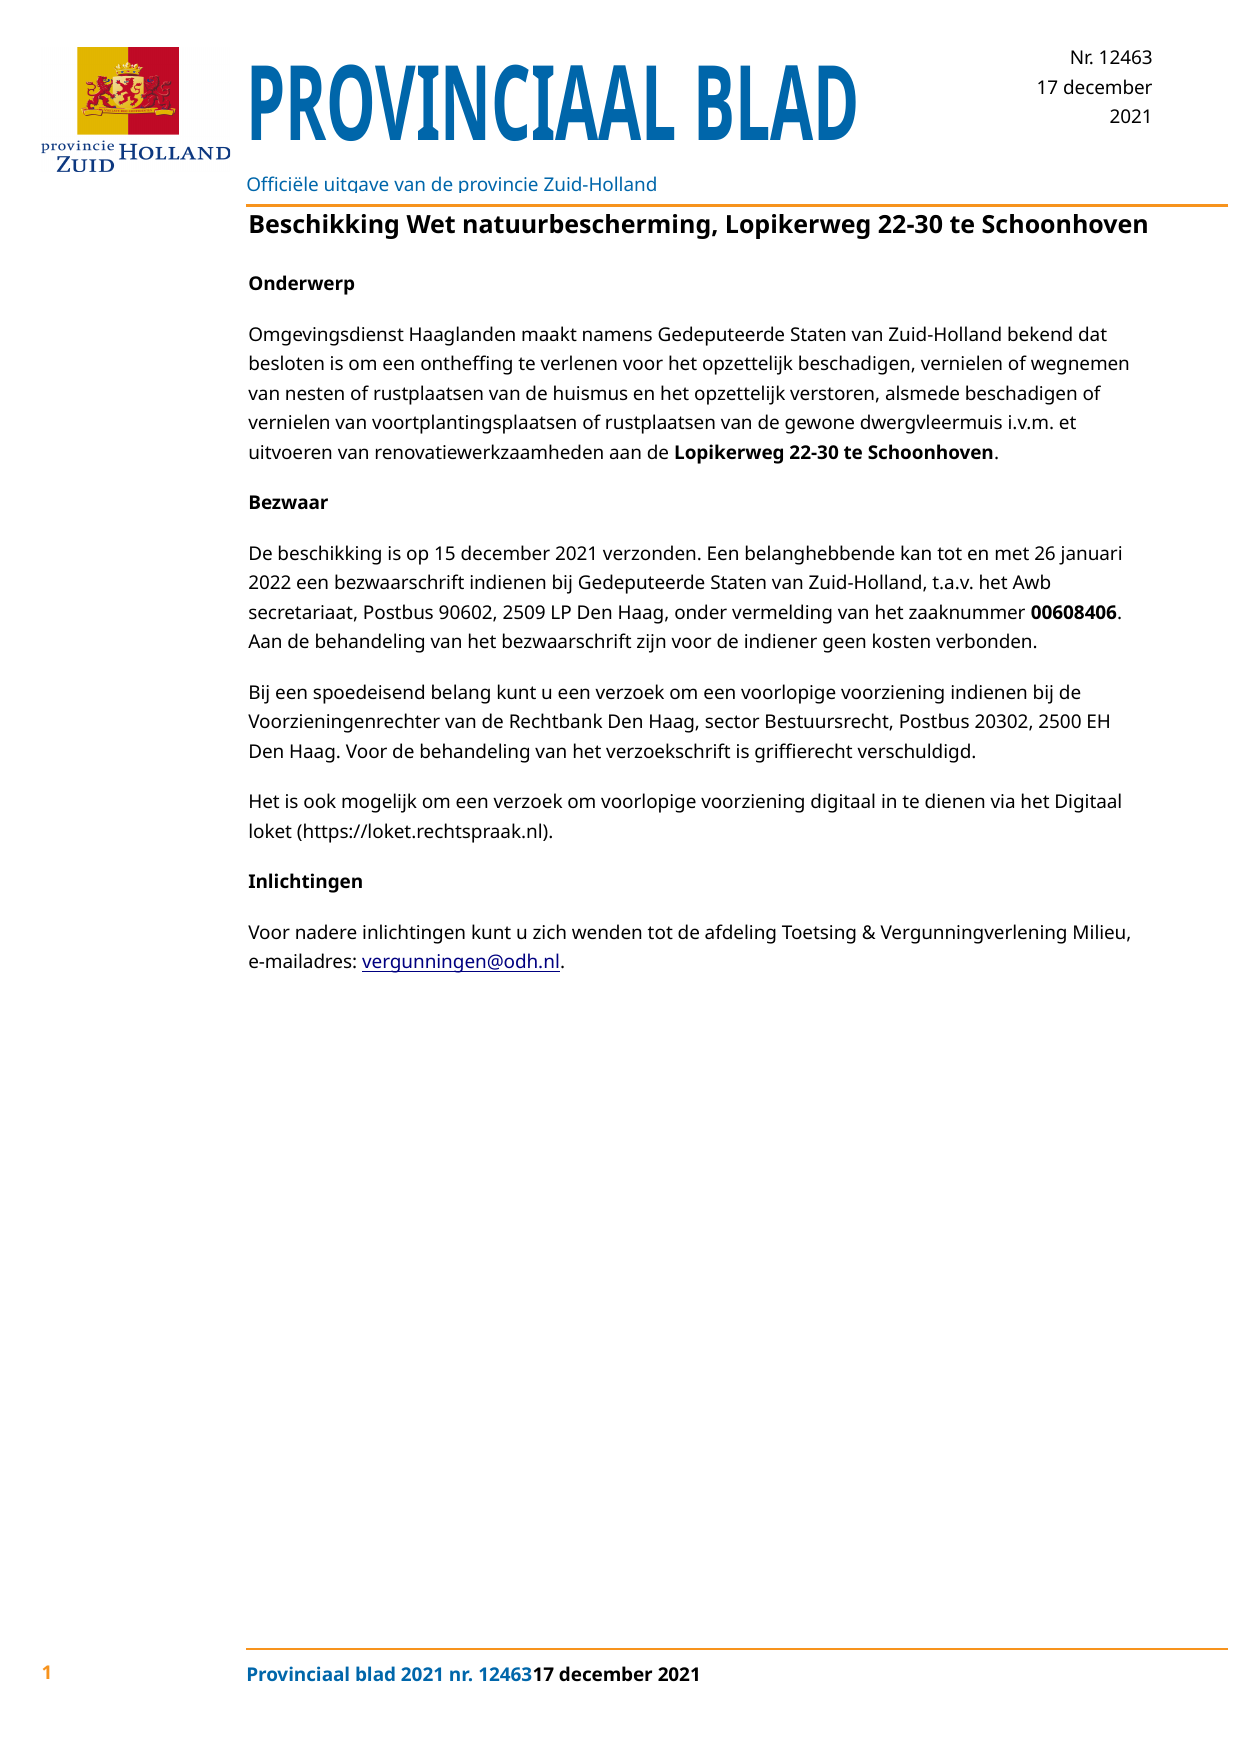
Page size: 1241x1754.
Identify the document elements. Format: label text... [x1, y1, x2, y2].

text Voor nadere inlichtingen kunt u zich wenden tot de afdeling Toetsing & Vergunningverlening Milieu, e-mailadres: vergunningen@odh.nl. [248, 919, 1152, 974]
text Het is ook mogelijk om een verzoek om voorlopige voorziening digitaal in te dienen via het Digitaal loket (https://loket.rechtspraak.nl). [248, 789, 1152, 844]
text De beschikking is op 15 december 2021 verzonden. Een belanghebbende kan tot en met 26 januari 2022 een bezwaarschrift indienen bij Gedeputeerde Staten van Zuid-Holland, t.a.v. het Awb secretariaat, Postbus 90602, 2509 LP Den Haag, onder vermelding van het zaaknummer 00608406. Aan de behandeling van het bezwaarschrift zijn voor de indiener geen kosten verbonden. [248, 540, 1152, 654]
picture [41, 47, 231, 172]
text Bezwaar [248, 489, 1152, 515]
text Onderwerp [248, 270, 1152, 296]
text Beschikking Wet natuurbescherming, Lopikerweg 22-30 te Schoonhoven [248, 207, 1152, 241]
text Inlichtingen [248, 869, 1152, 894]
text Omgevingsdienst Haaglanden maakt namens Gedeputeerde Staten van Zuid-Holland bekend dat besloten is om een ontheffing te verlenen voor het opzettelijk beschadigen, vernielen of wegnemen van nesten of rustplaatsen van de huismus en het opzettelijk verstoren, alsmede beschadigen of vernielen van voortplantingsplaatsen of rustplaatsen van de gewone dwergvleermuis i.v.m. et uitvoeren van renovatiewerkzaamheden aan de Lopikerweg 22-30 te Schoonhoven. [248, 321, 1152, 465]
text Bij een spoedeisend belang kunt u een verzoek om een voorlopige voorziening indienen bij de Voorzieningenrechter van de Rechtbank Den Haag, sector Bestuursrecht, Postbus 20302, 2500 EH Den Haag. Voor de behandeling van het verzoekschrift is griffierecht verschuldigd. [248, 679, 1152, 764]
